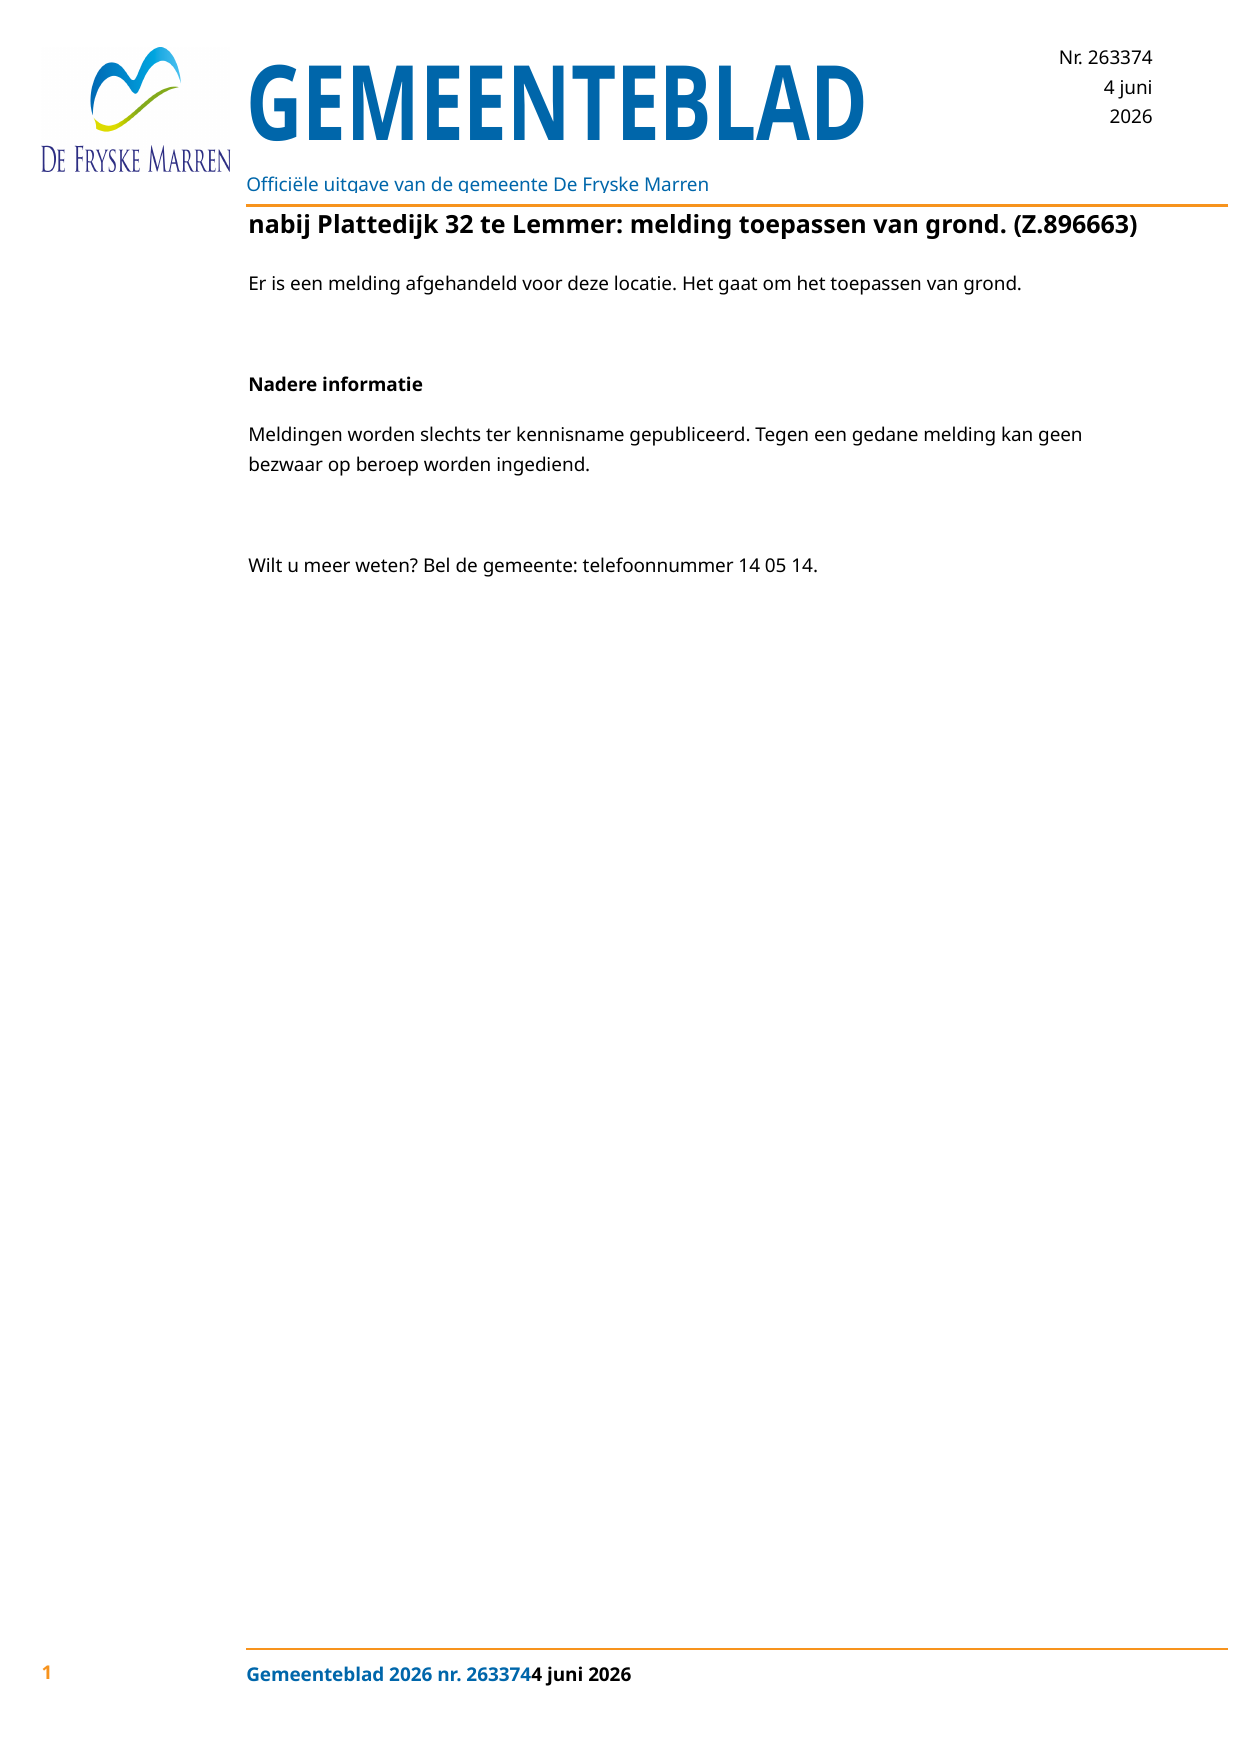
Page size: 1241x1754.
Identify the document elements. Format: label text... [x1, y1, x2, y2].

text nabij Plattedijk 32 te Lemmer: melding toepassen van grond. (Z.896663) [248, 207, 1152, 241]
text Meldingen worden slechts ter kennisname gepubliceerd. Tegen een gedane melding kan geen bezwaar op beroep worden ingediend. [248, 422, 1152, 477]
text Nadere informatie [248, 371, 1152, 397]
picture [41, 47, 231, 172]
text Wilt u meer weten? Bel de gemeente: telefoonnummer 14 05 14. [248, 552, 1152, 578]
text Er is een melding afgehandeld voor deze locatie. Het gaat om het toepassen van grond. [248, 270, 1152, 296]
